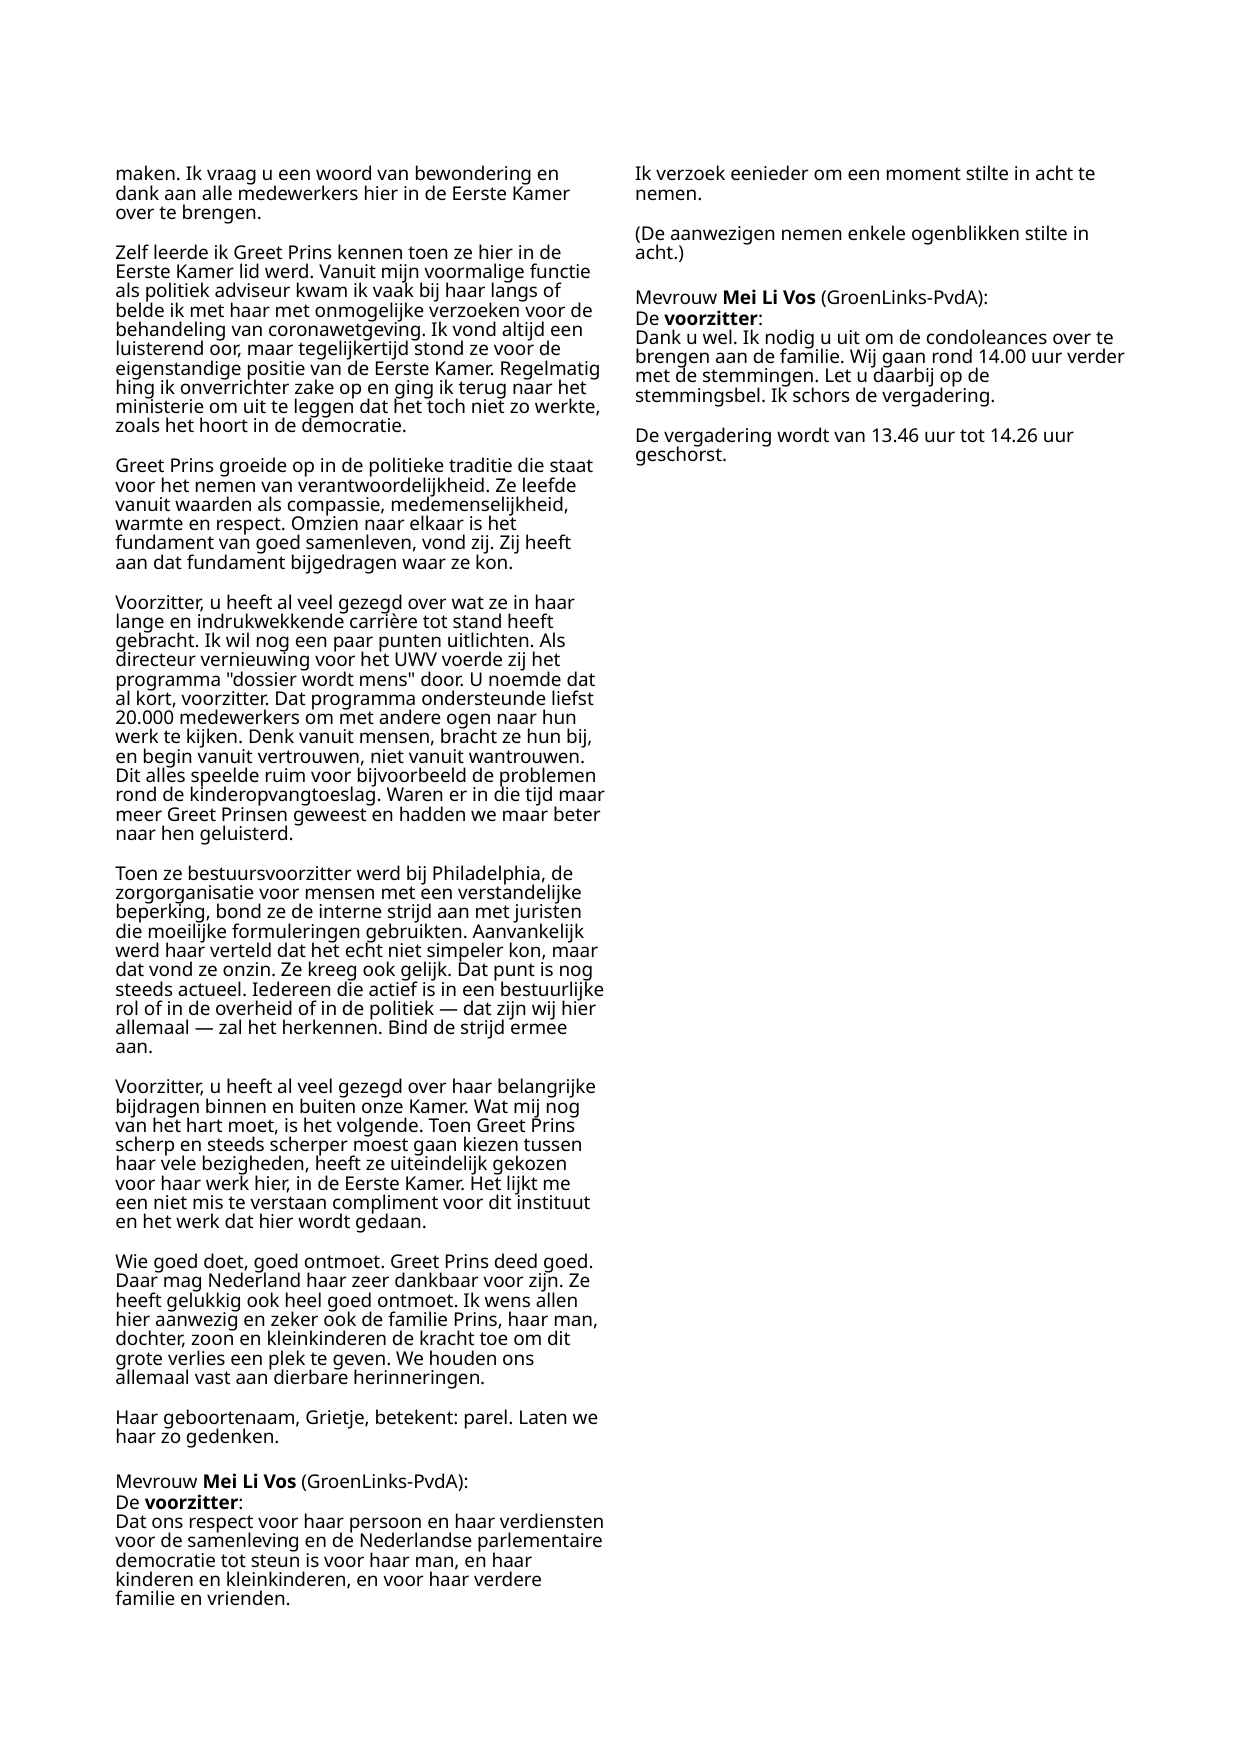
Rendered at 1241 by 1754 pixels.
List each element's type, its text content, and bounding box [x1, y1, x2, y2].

text De voorzitter: [115, 1494, 605, 1513]
text maken. Ik vraag u een woord van bewondering en dank aan alle medewerkers hier in de Eerste Kamer over te brengen. [115, 165, 605, 223]
text Toen ze bestuursvoorzitter werd bij Philadelphia, de zorgorganisatie voor mensen met een verstandelijke beperking, bond ze de interne strijd aan met juristen die moeilijke formuleringen gebruikten. Aanvankelijk werd haar verteld dat het echt niet simpeler kon, maar dat vond ze onzin. Ze kreeg ook gelijk. Dat punt is nog steeds actueel. Iedereen die actief is in een bestuurlijke rol of in de overheid of in de politiek — dat zijn wij hier allemaal — zal het herkennen. Bind de strijd ermee aan. [115, 865, 605, 1058]
text Mevrouw Mei Li Vos (GroenLinks-PvdA): [115, 1468, 605, 1494]
text Dank u wel. Ik nodig u uit om de condoleances over te brengen aan de familie. Wij gaan rond 14.00 uur verder met de stemmingen. Let u daarbij op de stemmingsbel. Ik schors de vergadering. [635, 329, 1125, 406]
text (De aanwezigen nemen enkele ogenblikken stilte in acht.) [635, 224, 1125, 263]
text De vergadering wordt van 13.46 uur tot 14.26 uur geschorst. [635, 427, 1125, 465]
text Ik verzoek eenieder om een moment stilte in acht te nemen. [635, 165, 1125, 204]
text Haar geboortenaam, Grietje, betekent: parel. Laten we haar zo gedenken. [115, 1409, 605, 1447]
text Wie goed doet, goed ontmoet. Greet Prins deed goed. Daar mag Nederland haar zeer dankbaar voor zijn. Ze heeft gelukkig ook heel goed ontmoet. Ik wens allen hier aanwezig en zeker ook de familie Prins, haar man, dochter, zoon en kleinkinderen de kracht toe om dit grote verlies een plek te geven. We houden ons allemaal vast aan dierbare herinneringen. [115, 1253, 605, 1388]
text Mevrouw Mei Li Vos (GroenLinks-PvdA): [635, 284, 1125, 310]
text Dat ons respect voor haar persoon en haar verdiensten voor de samenleving en de Nederlandse parlementaire democratie tot steun is voor haar man, en haar kinderen en kleinkinderen, en voor haar verdere familie en vrienden. [115, 1513, 605, 1609]
text Greet Prins groeide op in de politieke traditie die staat voor het nemen van verantwoordelijkheid. Ze leefde vanuit waarden als compassie, medemenselijkheid, warmte en respect. Omzien naar elkaar is het fundament van goed samenleven, vond zij. Zij heeft aan dat fundament bijgedragen waar ze kon. [115, 457, 605, 573]
text Zelf leerde ik Greet Prins kennen toen ze hier in de Eerste Kamer lid werd. Vanuit mijn voormalige functie als politiek adviseur kwam ik vaak bij haar langs of belde ik met haar met onmogelijke verzoeken voor de behandeling van coronawetgeving. Ik vond altijd een luisterend oor, maar tegelijkertijd stond ze voor de eigenstandige positie van de Eerste Kamer. Regelmatig hing ik onverrichter zake op en ging ik terug naar het ministerie om uit te leggen dat het toch niet zo werkte, zoals het hoort in de democratie. [115, 244, 605, 437]
text Voorzitter, u heeft al veel gezegd over wat ze in haar lange en indrukwekkende carrière tot stand heeft gebracht. Ik wil nog een paar punten uitlichten. Als directeur vernieuwing voor het UWV voerde zij het programma "dossier wordt mens" door. U noemde dat al kort, voorzitter. Dat programma ondersteunde liefst 20.000 medewerkers om met andere ogen naar hun werk te kijken. Denk vanuit mensen, bracht ze hun bij, en begin vanuit vertrouwen, niet vanuit wantrouwen. Dit alles speelde ruim voor bijvoorbeeld de problemen rond de kinderopvangtoeslag. Waren er in die tijd maar meer Greet Prinsen geweest en hadden we maar beter naar hen geluisterd. [115, 594, 605, 844]
text Voorzitter, u heeft al veel gezegd over haar belangrijke bijdragen binnen en buiten onze Kamer. Wat mij nog van het hart moet, is het volgende. Toen Greet Prins scherp en steeds scherper moest gaan kiezen tussen haar vele bezigheden, heeft ze uiteindelijk gekozen voor haar werk hier, in de Eerste Kamer. Het lijkt me een niet mis te verstaan compliment voor dit instituut en het werk dat hier wordt gedaan. [115, 1078, 605, 1232]
text De voorzitter: [635, 310, 1125, 329]
